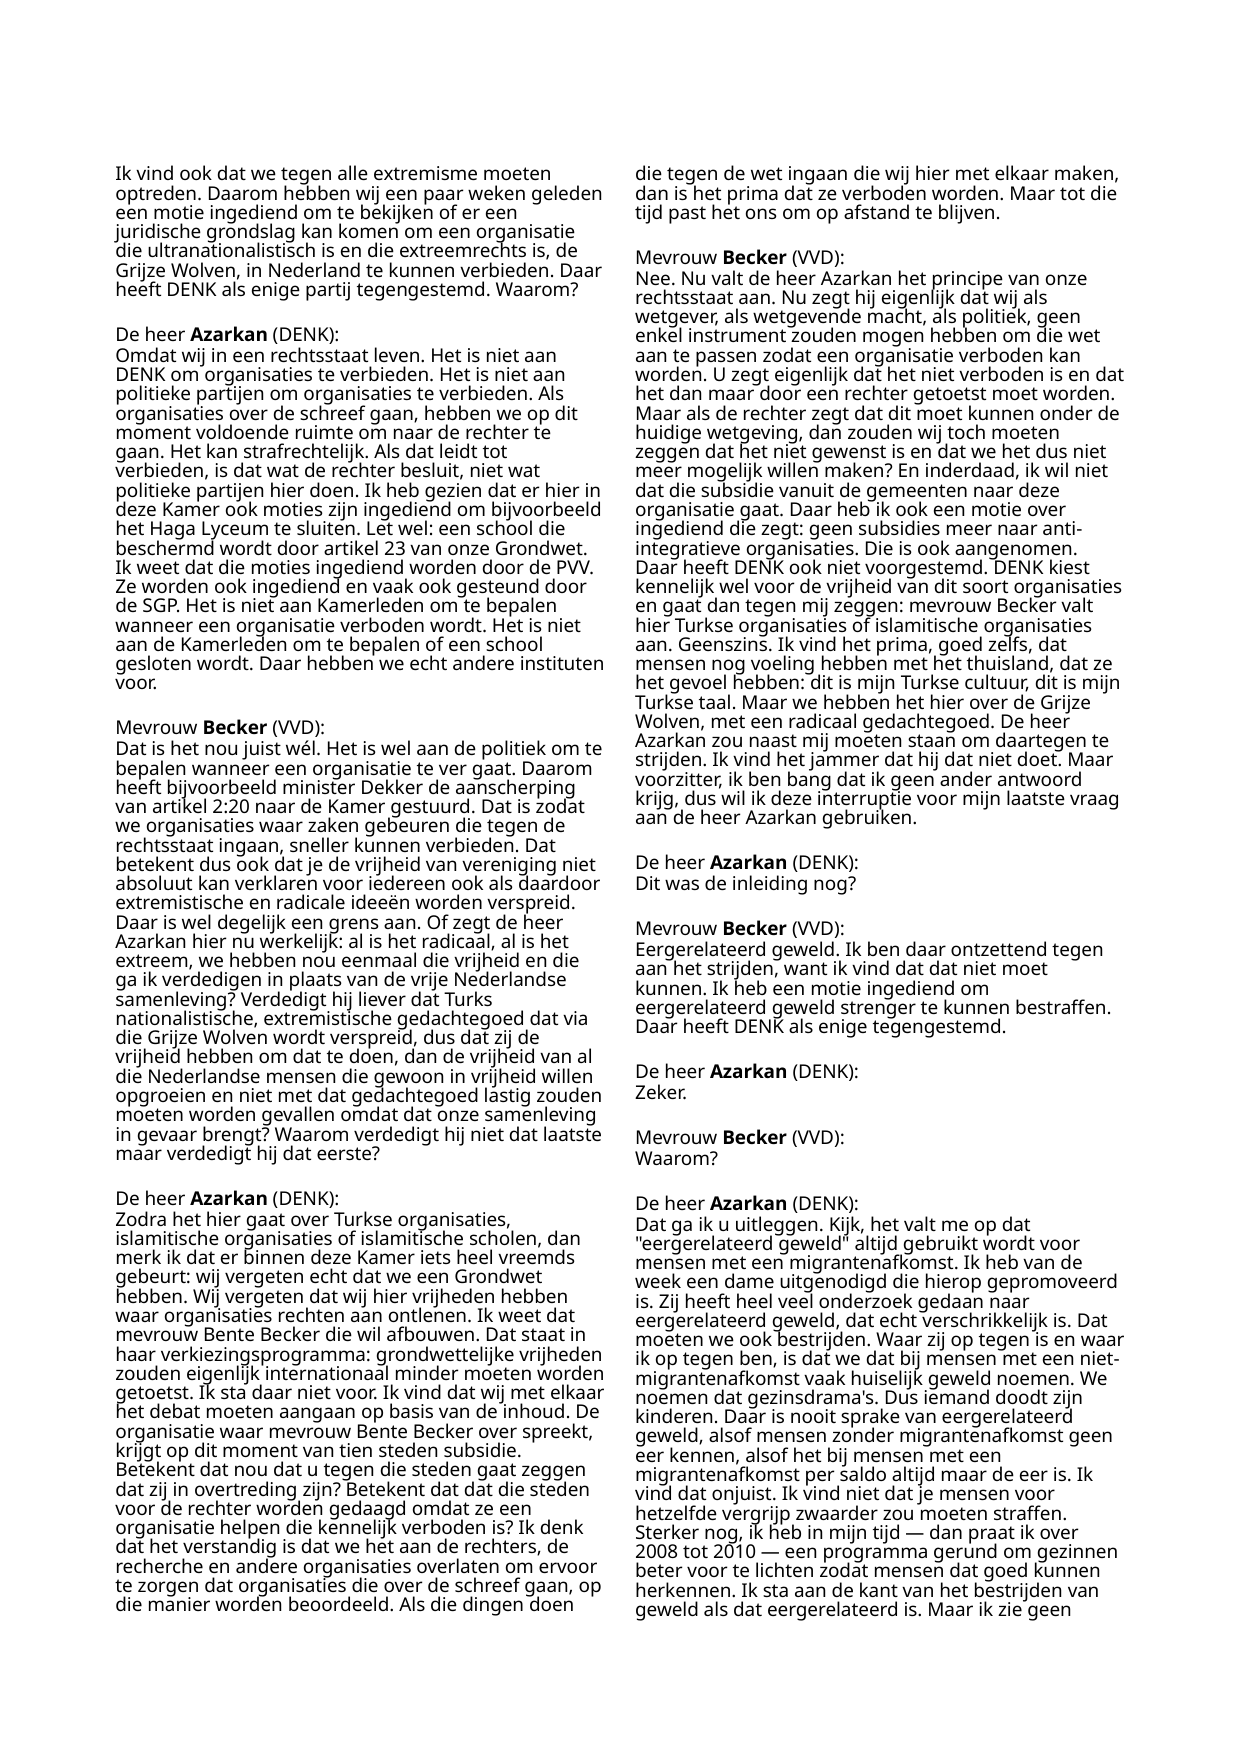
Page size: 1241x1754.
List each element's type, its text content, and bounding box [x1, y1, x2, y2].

text Mevrouw Becker (VVD): [635, 244, 1125, 270]
text Omdat wij in een rechtsstaat leven. Het is niet aan DENK om organisaties te verbieden. Het is niet aan politieke partijen om organisaties te verbieden. Als organisaties over de schreef gaan, hebben we op dit moment voldoende ruimte om naar de rechter te gaan. Het kan strafrechtelijk. Als dat leidt tot verbieden, is dat wat de rechter besluit, niet wat politieke partijen hier doen. Ik heb gezien dat er hier in deze Kamer ook moties zijn ingediend om bijvoorbeeld het Haga Lyceum te sluiten. Let wel: een school die beschermd wordt door artikel 23 van onze Grondwet. Ik weet dat die moties ingediend worden door de PVV. Ze worden ook ingediend en vaak ook gesteund door de SGP. Het is niet aan Kamerleden om te bepalen wanneer een organisatie verboden wordt. Het is niet aan de Kamerleden om te bepalen of een school gesloten wordt. Daar hebben we echt andere instituten voor. [115, 347, 605, 694]
text Nee. Nu valt de heer Azarkan het principe van onze rechtsstaat aan. Nu zegt hij eigenlijk dat wij als wetgever, als wetgevende macht, als politiek, geen enkel instrument zouden mogen hebben om die wet aan te passen zodat een organisatie verboden kan worden. U zegt eigenlijk dat het niet verboden is en dat het dan maar door een rechter getoetst moet worden. Maar als de rechter zegt dat dit moet kunnen onder de huidige wetgeving, dan zouden wij toch moeten zeggen dat het niet gewenst is en dat we het dus niet meer mogelijk willen maken? En inderdaad, ik wil niet dat die subsidie vanuit de gemeenten naar deze organisatie gaat. Daar heb ik ook een motie over ingediend die zegt: geen subsidies meer naar anti-integratieve organisaties. Die is ook aangenomen. Daar heeft DENK ook niet voorgestemd. DENK kiest kennelijk wel voor de vrijheid van dit soort organisaties en gaat dan tegen mij zeggen: mevrouw Becker valt hier Turkse organisaties of islamitische organisaties aan. Geenszins. Ik vind het prima, goed zelfs, dat mensen nog voeling hebben met het thuisland, dat ze het gevoel hebben: dit is mijn Turkse cultuur, dit is mijn Turkse taal. Maar we hebben het hier over de Grijze Wolven, met een radicaal gedachtegoed. De heer Azarkan zou naast mij moeten staan om daartegen te strijden. Ik vind het jammer dat hij dat niet doet. Maar voorzitter, ik ben bang dat ik geen ander antwoord krijg, dus wil ik deze interruptie voor mijn laatste vraag aan de heer Azarkan gebruiken. [635, 270, 1125, 828]
text Zeker. [635, 1084, 1125, 1103]
text Mevrouw Becker (VVD): [635, 1124, 1125, 1150]
text De heer Azarkan (DENK): [115, 321, 605, 347]
text die tegen de wet ingaan die wij hier met elkaar maken, dan is het prima dat ze verboden worden. Maar tot die tijd past het ons om op afstand te blijven. [635, 165, 1125, 223]
text De heer Azarkan (DENK): [635, 849, 1125, 875]
text Mevrouw Becker (VVD): [635, 915, 1125, 941]
text Dit was de inleiding nog? [635, 875, 1125, 894]
text Eergerelateerd geweld. Ik ben daar ontzettend tegen aan het strijden, want ik vind dat dat niet moet kunnen. Ik heb een motie ingediend om eergerelateerd geweld strenger te kunnen bestraffen. Daar heeft DENK als enige tegengestemd. [635, 941, 1125, 1037]
text Mevrouw Becker (VVD): [115, 714, 605, 740]
text De heer Azarkan (DENK): [115, 1185, 605, 1211]
text Dat is het nou juist wél. Het is wel aan de politiek om te bepalen wanneer een organisatie te ver gaat. Daarom heeft bijvoorbeeld minister Dekker de aanscherping van artikel 2:20 naar de Kamer gestuurd. Dat is zodat we organisaties waar zaken gebeuren die tegen de rechtsstaat ingaan, sneller kunnen verbieden. Dat betekent dus ook dat je de vrijheid van vereniging niet absoluut kan verklaren voor iedereen ook als daardoor extremistische en radicale ideeën worden verspreid. Daar is wel degelijk een grens aan. Of zegt de heer Azarkan hier nu werkelijk: al is het radicaal, al is het extreem, we hebben nou eenmaal die vrijheid en die ga ik verdedigen in plaats van de vrije Nederlandse samenleving? Verdedigt hij liever dat Turks nationalistische, extremistische gedachtegoed dat via die Grijze Wolven wordt verspreid, dus dat zij de vrijheid hebben om dat te doen, dan de vrijheid van al die Nederlandse mensen die gewoon in vrijheid willen opgroeien en niet met dat gedachtegoed lastig zouden moeten worden gevallen omdat dat onze samenleving in gevaar brengt? Waarom verdedigt hij niet dat laatste maar verdedigt hij dat eerste? [115, 740, 605, 1164]
text De heer Azarkan (DENK): [635, 1190, 1125, 1216]
text Dat ga ik u uitleggen. Kijk, het valt me op dat "eergerelateerd geweld" altijd gebruikt wordt voor mensen met een migrantenafkomst. Ik heb van de week een dame uitgenodigd die hierop gepromoveerd is. Zij heeft heel veel onderzoek gedaan naar eergerelateerd geweld, dat echt verschrikkelijk is. Dat moeten we ook bestrijden. Waar zij op tegen is en waar ik op tegen ben, is dat we dat bij mensen met een niet-migrantenafkomst vaak huiselijk geweld noemen. We noemen dat gezinsdrama's. Dus iemand doodt zijn kinderen. Daar is nooit sprake van eergerelateerd geweld, alsof mensen zonder migrantenafkomst geen eer kennen, alsof het bij mensen met een migrantenafkomst per saldo altijd maar de eer is. Ik vind dat onjuist. Ik vind niet dat je mensen voor hetzelfde vergrijp zwaarder zou moeten straffen. Sterker nog, ik heb in mijn tijd — dan praat ik over 2008 tot 2010 — een programma gerund om gezinnen beter voor te lichten zodat mensen dat goed kunnen herkennen. Ik sta aan de kant van het bestrijden van geweld als dat eergerelateerd is. Maar ik zie geen [635, 1216, 1125, 1620]
text Waarom? [635, 1150, 1125, 1169]
text Zodra het hier gaat over Turkse organisaties, islamitische organisaties of islamitische scholen, dan merk ik dat er binnen deze Kamer iets heel vreemds gebeurt: wij vergeten echt dat we een Grondwet hebben. Wij vergeten dat wij hier vrijheden hebben waar organisaties rechten aan ontlenen. Ik weet dat mevrouw Bente Becker die wil afbouwen. Dat staat in haar verkiezingsprogramma: grondwettelijke vrijheden zouden eigenlijk internationaal minder moeten worden getoetst. Ik sta daar niet voor. Ik vind dat wij met elkaar het debat moeten aangaan op basis van de inhoud. De organisatie waar mevrouw Bente Becker over spreekt, krijgt op dit moment van tien steden subsidie. Betekent dat nou dat u tegen die steden gaat zeggen dat zij in overtreding zijn? Betekent dat dat die steden voor de rechter worden gedaagd omdat ze een organisatie helpen die kennelijk verboden is? Ik denk dat het verstandig is dat we het aan de rechters, de recherche en andere organisaties overlaten om ervoor te zorgen dat organisaties die over de schreef gaan, op die manier worden beoordeeld. Als die dingen doen [115, 1211, 605, 1615]
text De heer Azarkan (DENK): [635, 1058, 1125, 1084]
text Ik vind ook dat we tegen alle extremisme moeten optreden. Daarom hebben wij een paar weken geleden een motie ingediend om te bekijken of er een juridische grondslag kan komen om een organisatie die ultranationalistisch is en die extreemrechts is, de Grijze Wolven, in Nederland te kunnen verbieden. Daar heeft DENK als enige partij tegengestemd. Waarom? [115, 165, 605, 300]
